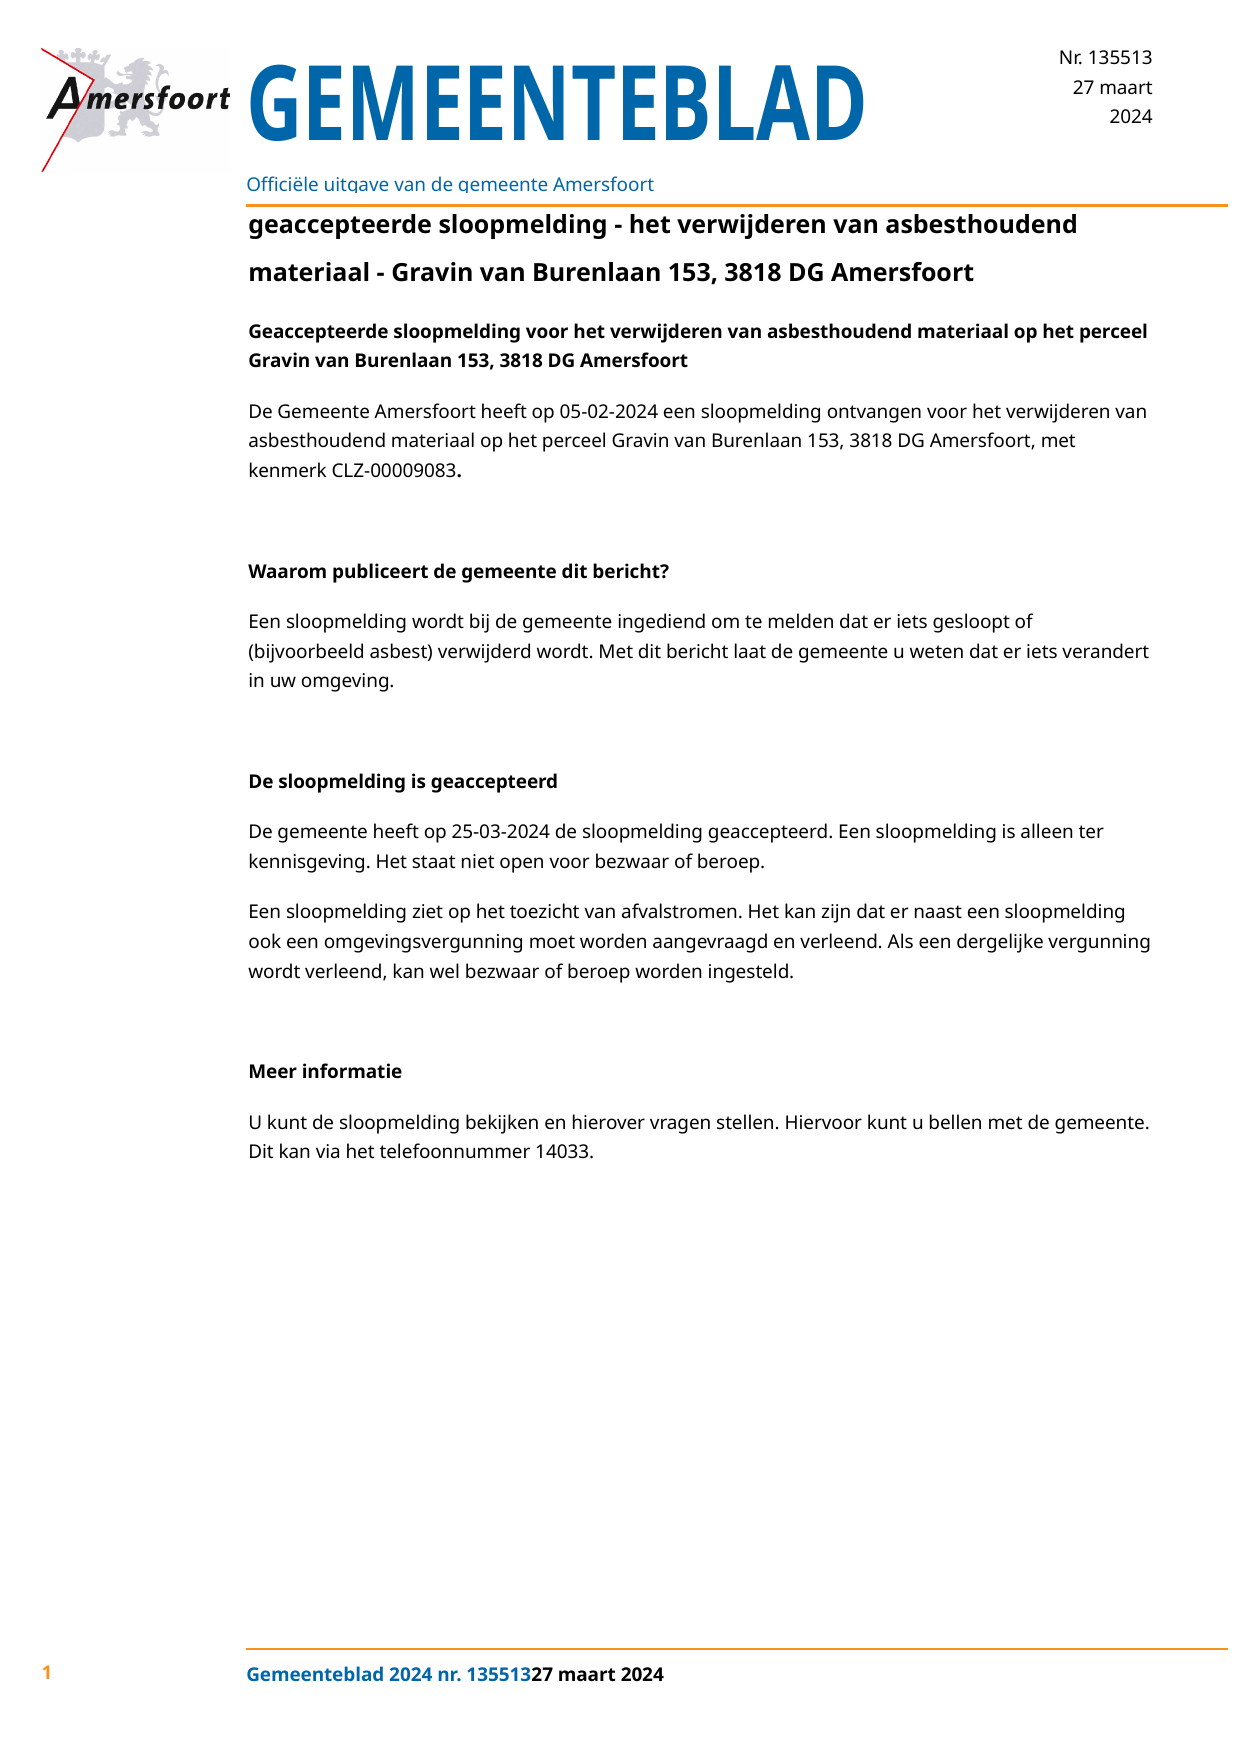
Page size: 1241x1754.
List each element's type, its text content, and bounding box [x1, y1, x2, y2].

text geaccepteerde sloopmelding - het verwijderen van asbesthoudend materiaal - Gravin van Burenlaan 153, 3818 DG Amersfoort [248, 207, 1152, 288]
text De sloopmelding is geaccepteerd [248, 768, 1152, 794]
text De Gemeente Amersfoort heeft op 05-02-2024 een sloopmelding ontvangen voor het verwijderen van asbesthoudend materiaal op het perceel Gravin van Burenlaan 153, 3818 DG Amersfoort, met kenmerk CLZ-00009083. [248, 398, 1152, 483]
text Meer informatie [248, 1059, 1152, 1084]
text De gemeente heeft op 25-03-2024 de sloopmelding geaccepteerd. Een sloopmelding is alleen ter kennisgeving. Het staat niet open voor bezwaar of beroep. [248, 819, 1152, 874]
picture [41, 47, 231, 172]
text Een sloopmelding ziet op het toezicht van afvalstromen. Het kan zijn dat er naast een sloopmelding ook een omgevingsvergunning moet worden aangevraagd en verleend. Als een dergelijke vergunning wordt verleend, kan wel bezwaar of beroep worden ingesteld. [248, 899, 1152, 984]
text Geaccepteerde sloopmelding voor het verwijderen van asbesthoudend materiaal op het perceel Gravin van Burenlaan 153, 3818 DG Amersfoort [248, 318, 1152, 373]
text Een sloopmelding wordt bij de gemeente ingediend om te melden dat er iets gesloopt of (bijvoorbeeld asbest) verwijderd wordt. Met dit bericht laat de gemeente u weten dat er iets verandert in uw omgeving. [248, 608, 1152, 693]
text Waarom publiceert de gemeente dit bericht? [248, 558, 1152, 584]
text U kunt de sloopmelding bekijken en hierover vragen stellen. Hiervoor kunt u bellen met de gemeente. Dit kan via het telefoonnummer 14033. [248, 1109, 1152, 1164]
